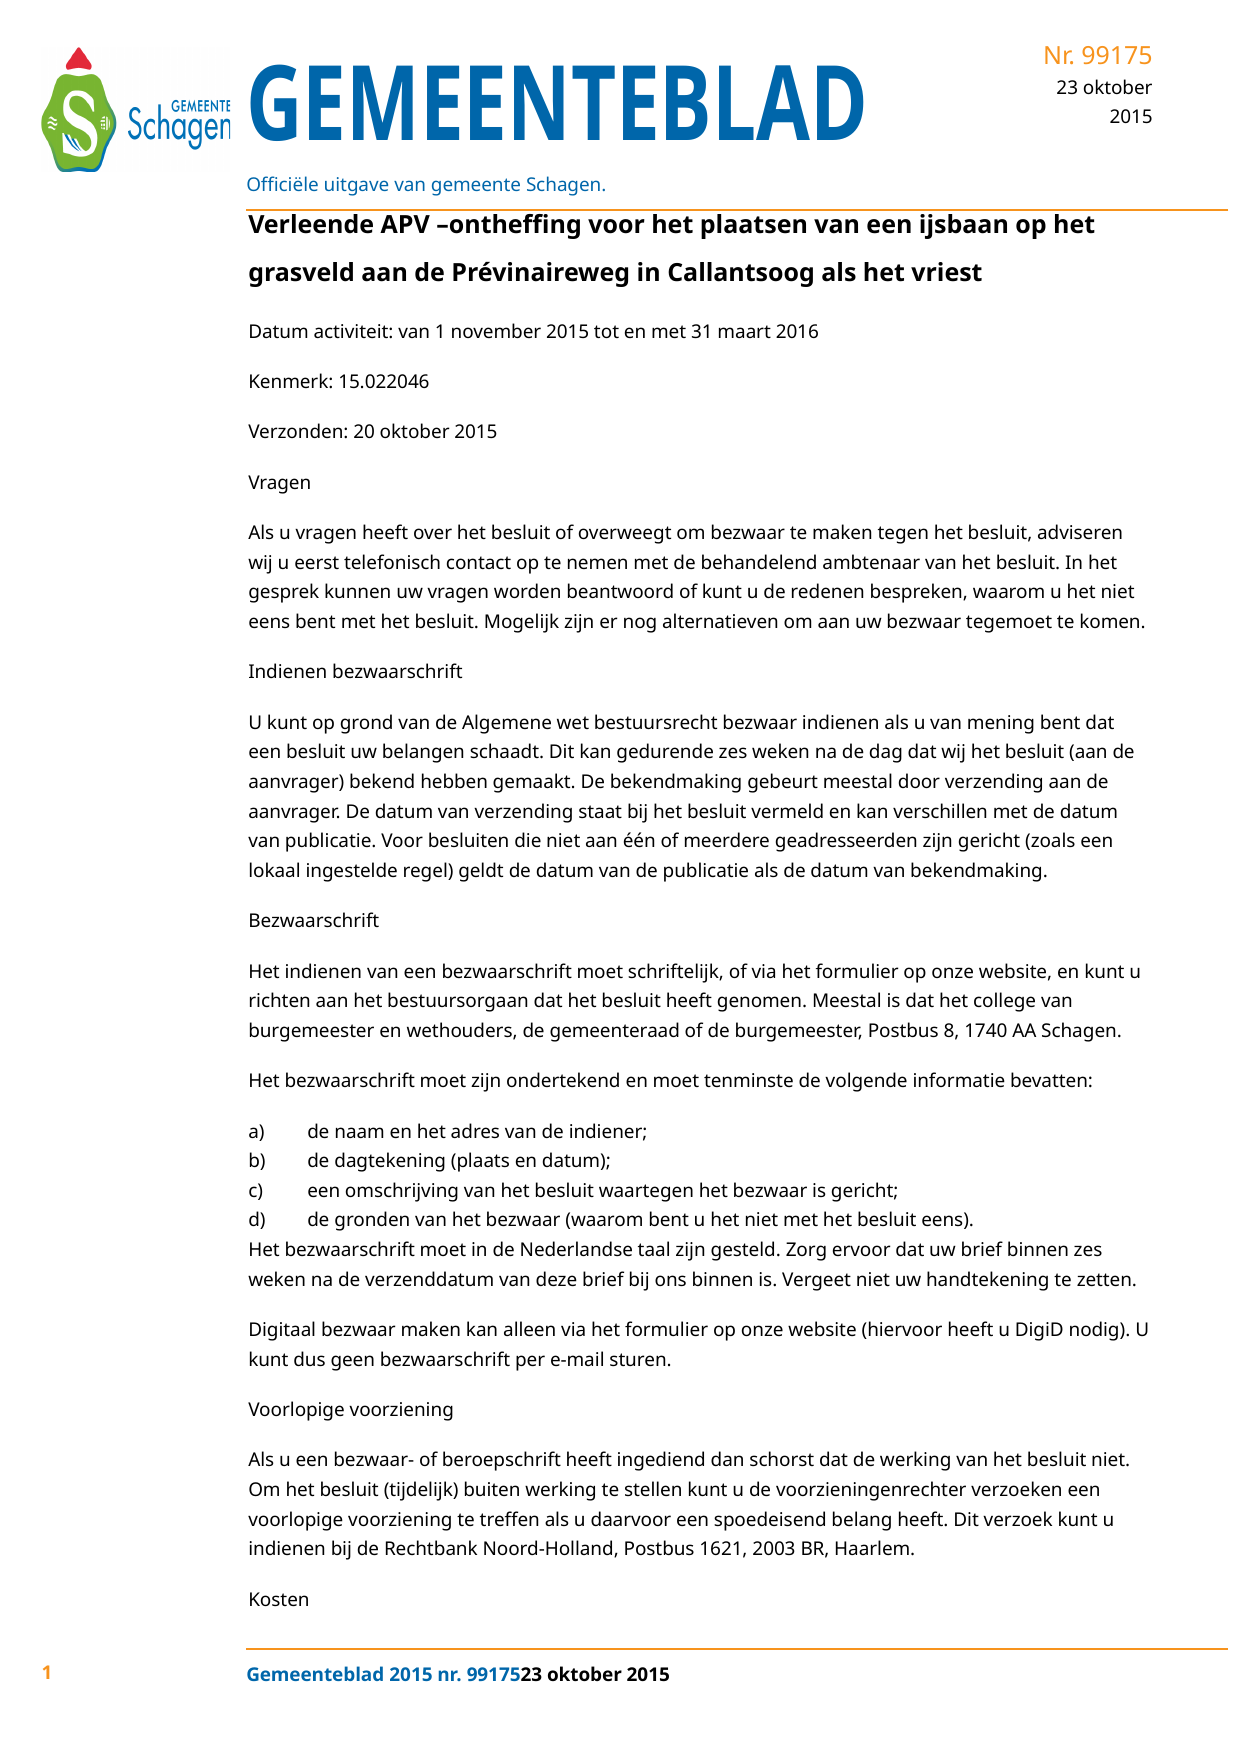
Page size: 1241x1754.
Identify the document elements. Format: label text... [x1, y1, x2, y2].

list een omschrijving van het besluit waartegen het bezwaar is gericht; [248, 1177, 1152, 1203]
list de naam en het adres van de indiener; [248, 1118, 1152, 1144]
text Bezwaarschrift [248, 907, 1152, 933]
text Het bezwaarschrift moet in de Nederlandse taal zijn gesteld. Zorg ervoor dat uw brief binnen zes weken na de verzenddatum van deze brief bij ons binnen is. Vergeet niet uw handtekening te zetten. [248, 1236, 1152, 1292]
list de gronden van het bezwaar (waarom bent u het niet met het besluit eens). [248, 1207, 1152, 1232]
text Verleende APV –ontheffing voor het plaatsen van een ijsbaan op het grasveld aan de Prévinaireweg in Callantsoog als het vriest [248, 211, 1152, 288]
text Kenmerk: 15.022046 [248, 368, 1152, 394]
text Vragen [248, 469, 1152, 495]
text Het bezwaarschrift moet zijn ondertekend en moet tenminste de volgende informatie bevatten: [248, 1067, 1152, 1093]
text Datum activiteit: van 1 november 2015 tot en met 31 maart 2016 [248, 318, 1152, 344]
text Kosten [248, 1586, 1152, 1612]
text Voorlopige voorziening [248, 1396, 1152, 1422]
text Indienen bezwaarschrift [248, 659, 1152, 684]
text U kunt op grond van de Algemene wet bestuursrecht bezwaar indienen als u van mening bent dat een besluit uw belangen schaadt. Dit kan gedurende zes weken na de dag dat wij het besluit (aan de aanvrager) bekend hebben gemaakt. De bekendmaking gebeurt meestal door verzending aan de aanvrager. De datum van verzending staat bij het besluit vermeld en kan verschillen met de datum van publicatie. Voor besluiten die niet aan één of meerdere geadresseerden zijn gericht (zoals een lokaal ingestelde regel) geldt de datum van de publicatie als de datum van bekendmaking. [248, 709, 1152, 883]
list de dagtekening (plaats en datum); [248, 1147, 1152, 1173]
text Als u een bezwaar- of beroepschrift heeft ingediend dan schorst dat de werking van het besluit niet. Om het besluit (tijdelijk) buiten werking te stellen kunt u de voorzieningenrechter verzoeken een voorlopige voorziening te treffen als u daarvoor een spoedeisend belang heeft. Dit verzoek kunt u indienen bij de Rechtbank Noord-Holland, Postbus 1621, 2003 BR, Haarlem. [248, 1447, 1152, 1561]
text Het indienen van een bezwaarschrift moet schriftelijk, of via het formulier op onze website, en kunt u richten aan het bestuursorgaan dat het besluit heeft genomen. Meestal is dat het college van burgemeester en wethouders, de gemeenteraad of de burgemeester, Postbus 8, 1740 AA Schagen. [248, 958, 1152, 1043]
text Als u vragen heeft over het besluit of overweegt om bezwaar te maken tegen het besluit, adviseren wij u eerst telefonisch contact op te nemen met de behandelend ambtenaar van het besluit. In het gesprek kunnen uw vragen worden beantwoord of kunt u de redenen bespreken, waarom u het niet eens bent met het besluit. Mogelijk zijn er nog alternatieven om aan uw bezwaar tegemoet te komen. [248, 519, 1152, 634]
text Verzonden: 20 oktober 2015 [248, 419, 1152, 444]
picture [41, 47, 231, 172]
text Digitaal bezwaar maken kan alleen via het formulier op onze website (hiervoor heeft u DigiD nodig). U kunt dus geen bezwaarschrift per e-mail sturen. [248, 1316, 1152, 1372]
